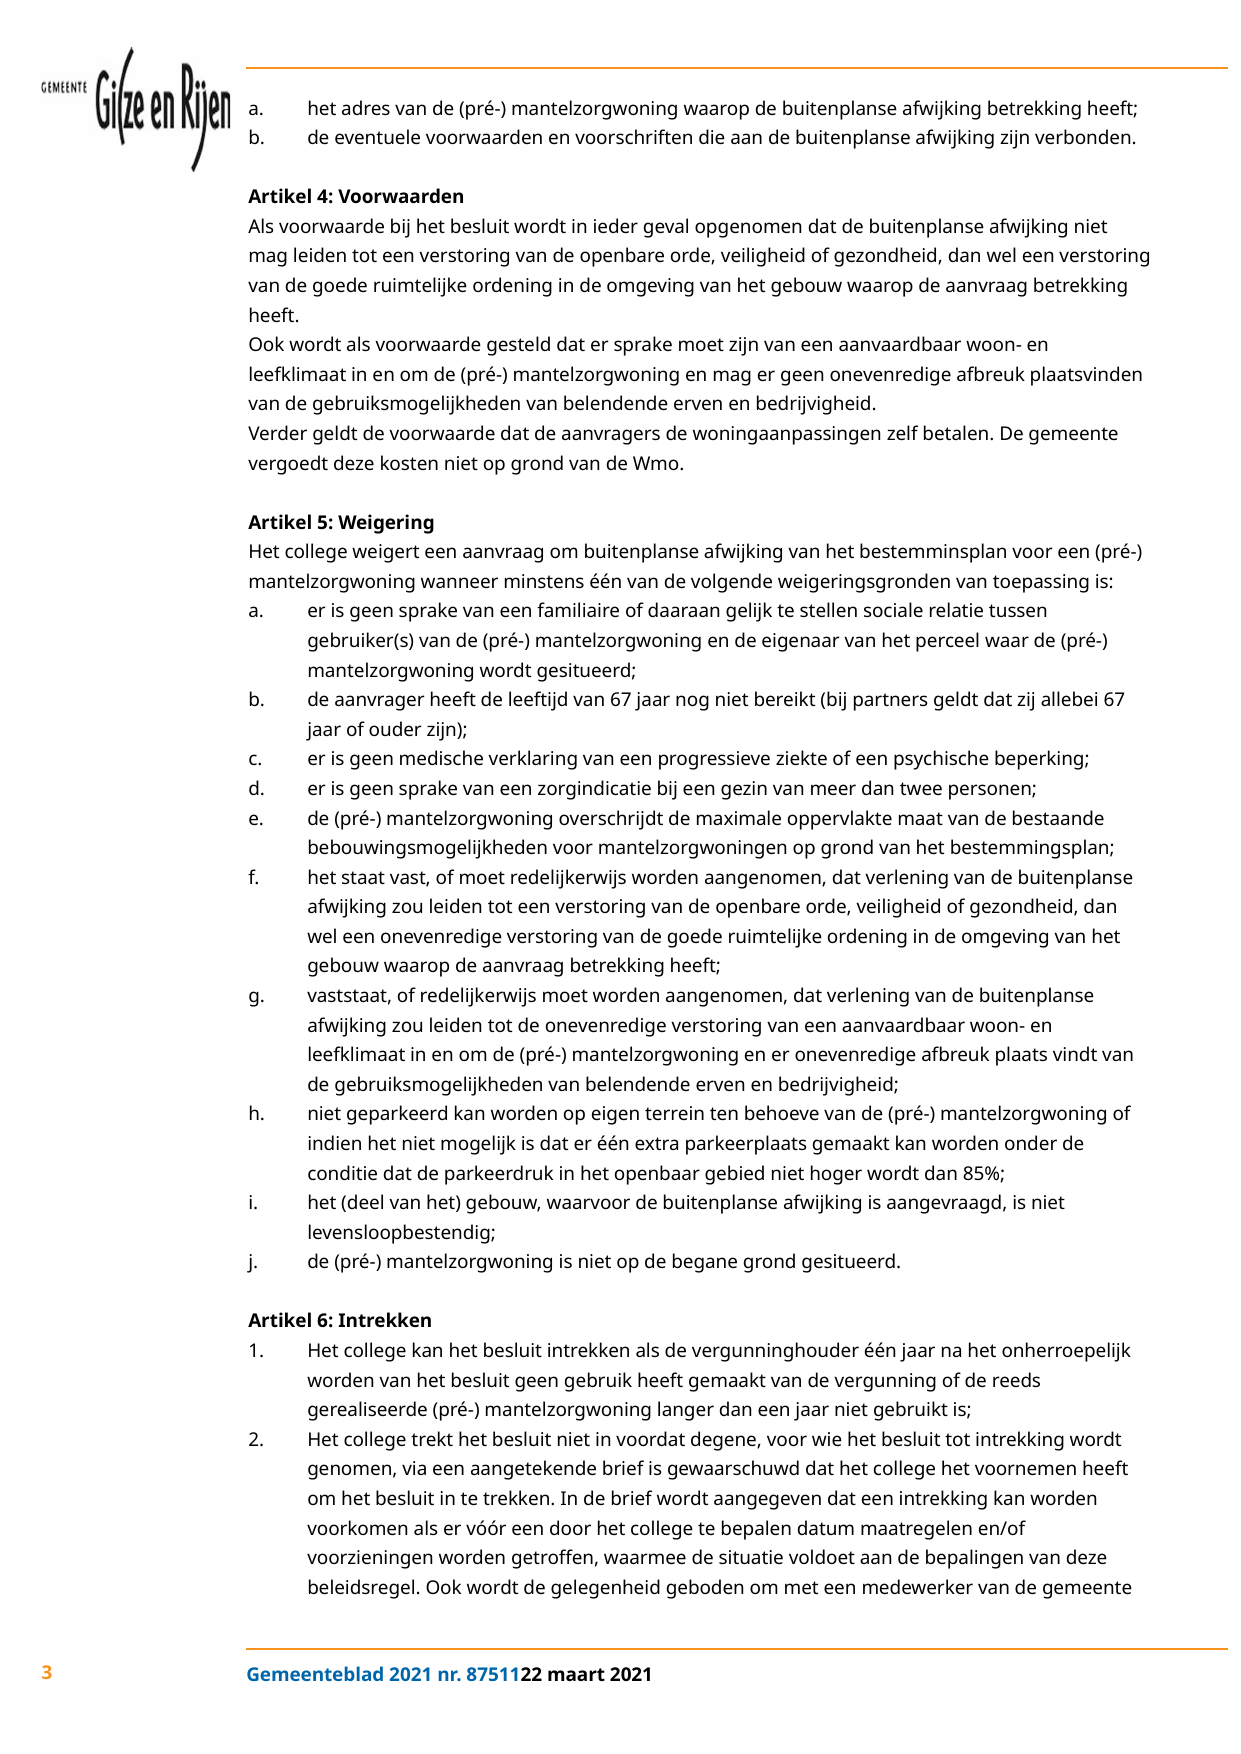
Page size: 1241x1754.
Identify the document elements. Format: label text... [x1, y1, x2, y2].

list er is geen medische verklaring van een progressieve ziekte of een psychische beperking; [248, 746, 1152, 771]
list Het college trekt het besluit niet in voordat degene, voor wie het besluit tot intrekking wordt genomen, via een aangetekende brief is gewaarschuwd dat het college het voornemen heeft om het besluit in te trekken. In de brief wordt aangegeven dat een intrekking kan worden voorkomen als er vóór een door het college te bepalen datum maatregelen en/of voorzieningen worden getroffen, waarmee de situatie voldoet aan de bepalingen van deze beleidsregel. Ook wordt de gelegenheid geboden om met een medewerker van de gemeente [248, 1426, 1152, 1600]
list de eventuele voorwaarden en voorschriften die aan de buitenplanse afwijking zijn verbonden. [248, 124, 1152, 150]
text Artikel 4: Voorwaarden [248, 183, 1152, 209]
list de aanvrager heeft de leeftijd van 67 jaar nog niet bereikt (bij partners geldt dat zij allebei 67 jaar of ouder zijn); [248, 686, 1152, 742]
text Het college weigert een aanvraag om buitenplanse afwijking van het bestemminsplan voor een (pré-) mantelzorgwoning wanneer minstens één van de volgende weigeringsgronden van toepassing is: [248, 538, 1152, 594]
list vaststaat, of redelijkerwijs moet worden aangenomen, dat verlening van de buitenplanse afwijking zou leiden tot de onevenredige verstoring van een aanvaardbaar woon- en leefklimaat in en om de (pré-) mantelzorgwoning en er onevenredige afbreuk plaats vindt van de gebruiksmogelijkheden van belendende erven en bedrijvigheid; [248, 982, 1152, 1097]
list niet geparkeerd kan worden op eigen terrein ten behoeve van de (pré-) mantelzorgwoning of indien het niet mogelijk is dat er één extra parkeerplaats gemaakt kan worden onder de conditie dat de parkeerdruk in het openbaar gebied niet hoger wordt dan 85%; [248, 1101, 1152, 1186]
picture [41, 47, 231, 172]
list de (pré-) mantelzorgwoning is niet op de begane grond gesitueerd. [248, 1248, 1152, 1274]
text Ook wordt als voorwaarde gesteld dat er sprake moet zijn van een aanvaardbaar woon- en leefklimaat in en om de (pré-) mantelzorgwoning en mag er geen onevenredige afbreuk plaatsvinden van de gebruiksmogelijkheden van belendende erven en bedrijvigheid. [248, 331, 1152, 416]
list het adres van de (pré-) mantelzorgwoning waarop de buitenplanse afwijking betrekking heeft; [248, 95, 1152, 121]
list er is geen sprake van een zorgindicatie bij een gezin van meer dan twee personen; [248, 775, 1152, 801]
text Als voorwaarde bij het besluit wordt in ieder geval opgenomen dat de buitenplanse afwijking niet mag leiden tot een verstoring van de openbare orde, veiligheid of gezondheid, dan wel een verstoring van de goede ruimtelijke ordening in de omgeving van het gebouw waarop de aanvraag betrekking heeft. [248, 213, 1152, 328]
list er is geen sprake van een familiaire of daaraan gelijk te stellen sociale relatie tussen gebruiker(s) van de (pré-) mantelzorgwoning en de eigenaar van het perceel waar de (pré-) mantelzorgwoning wordt gesitueerd; [248, 598, 1152, 683]
text Artikel 6: Intrekken [248, 1308, 1152, 1333]
text Artikel 5: Weigering [248, 509, 1152, 535]
text Verder geldt de voorwaarde dat de aanvragers de woningaanpassingen zelf betalen. De gemeente vergoedt deze kosten niet op grond van de Wmo. [248, 420, 1152, 476]
list Het college kan het besluit intrekken als de vergunninghouder één jaar na het onherroepelijk worden van het besluit geen gebruik heeft gemaakt van de vergunning of de reeds gerealiseerde (pré-) mantelzorgwoning langer dan een jaar niet gebruikt is; [248, 1337, 1152, 1422]
list het staat vast, of moet redelijkerwijs worden aangenomen, dat verlening van de buitenplanse afwijking zou leiden tot een verstoring van de openbare orde, veiligheid of gezondheid, dan wel een onevenredige verstoring van de goede ruimtelijke ordening in de omgeving van het gebouw waarop de aanvraag betrekking heeft; [248, 864, 1152, 978]
list de (pré-) mantelzorgwoning overschrijdt de maximale oppervlakte maat van de bestaande bebouwingsmogelijkheden voor mantelzorgwoningen op grond van het bestemmingsplan; [248, 805, 1152, 860]
list het (deel van het) gebouw, waarvoor de buitenplanse afwijking is aangevraagd, is niet levensloopbestendig; [248, 1189, 1152, 1245]
